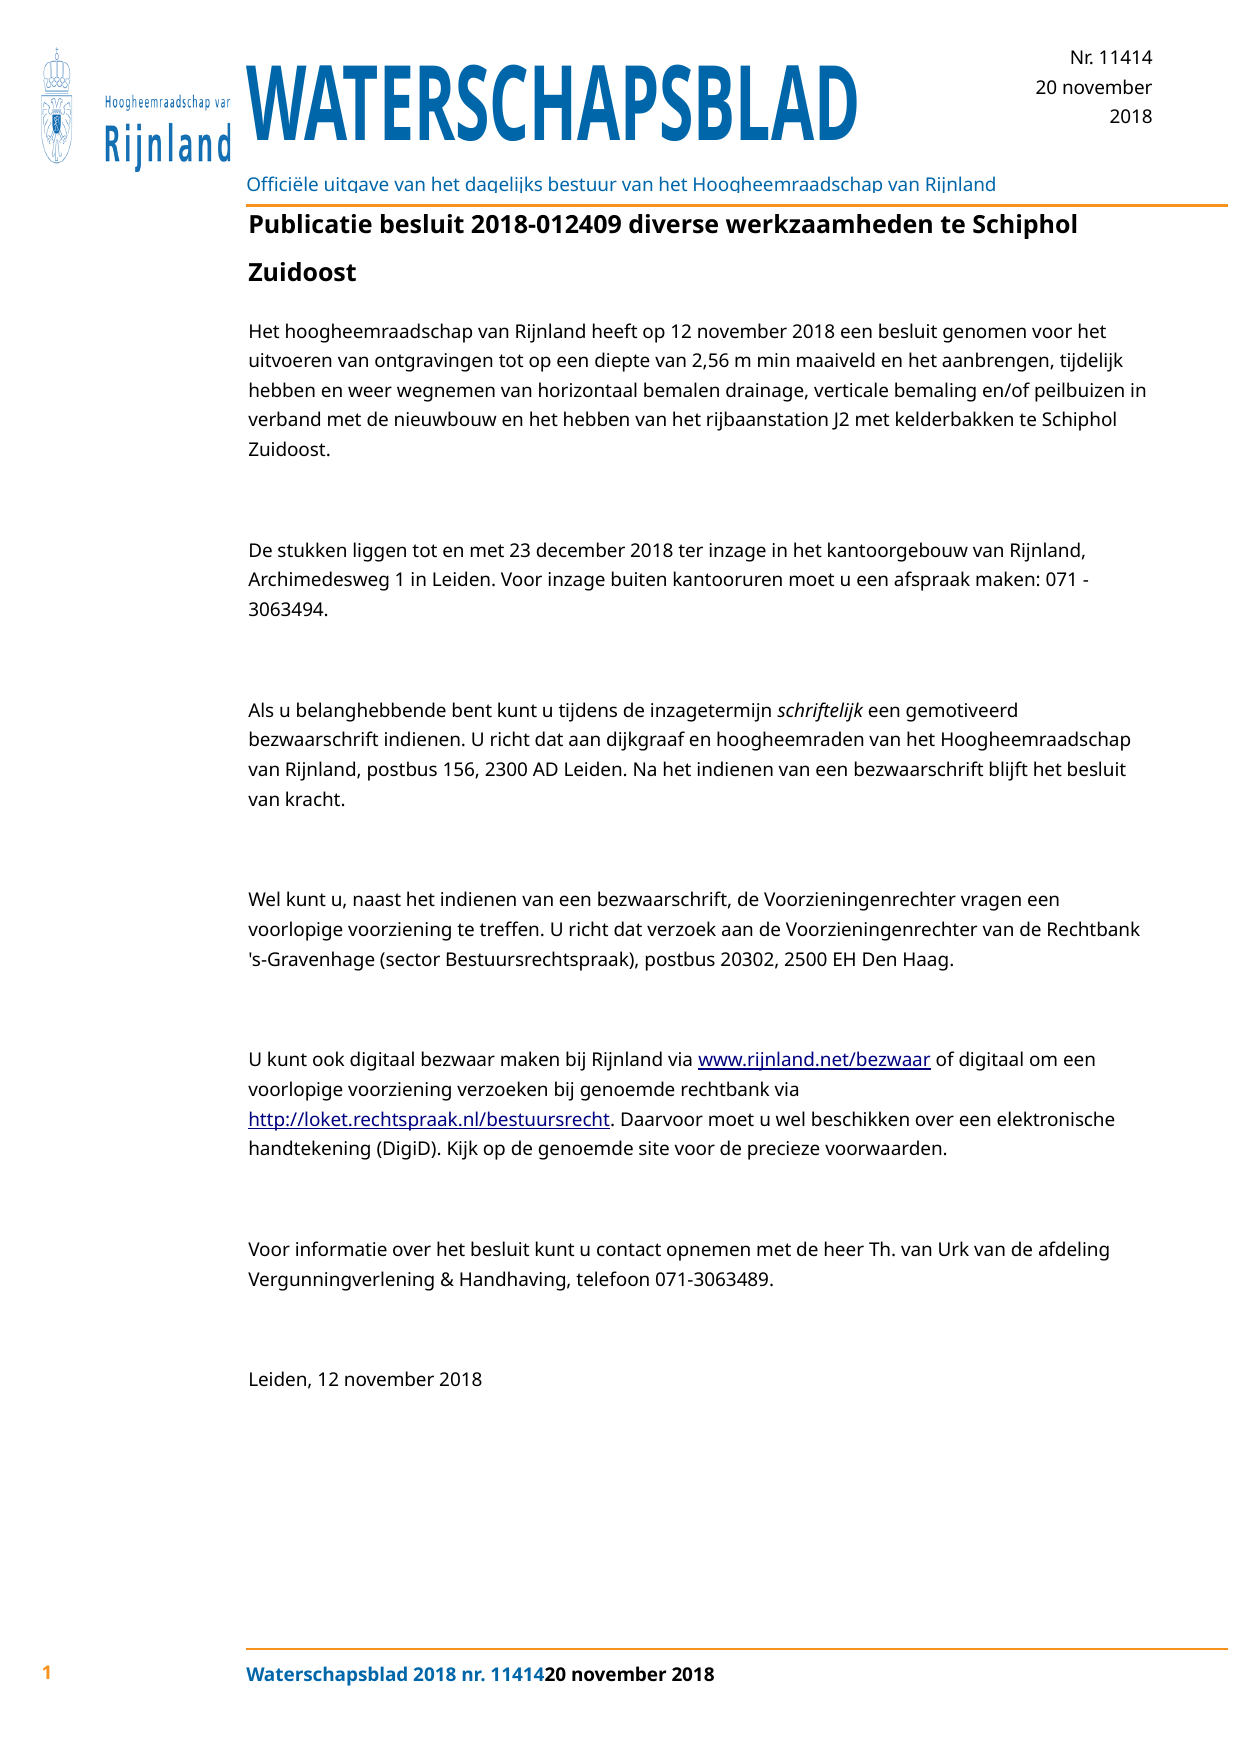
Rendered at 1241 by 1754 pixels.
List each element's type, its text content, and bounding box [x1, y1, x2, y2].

text Leiden, 12 november 2018 [248, 1367, 1152, 1392]
text Voor informatie over het besluit kunt u contact opnemen met de heer Th. van Urk van de afdeling Vergunningverlening & Handhaving, telefoon 071-3063489. [248, 1236, 1152, 1292]
text Als u belanghebbende bent kunt u tijdens de inzagetermijn schriftelijk een gemotiveerd bezwaarschrift indienen. U richt dat aan dijkgraaf en hoogheemraden van het Hoogheemraadschap van Rijnland, postbus 156, 2300 AD Leiden. Na het indienen van een bezwaarschrift blijft het besluit van kracht. [248, 697, 1152, 812]
text Publicatie besluit 2018-012409 diverse werkzaamheden te Schiphol Zuidoost [248, 207, 1152, 288]
picture [41, 47, 231, 172]
text U kunt ook digitaal bezwaar maken bij Rijnland via www.rijnland.net/bezwaar of digitaal om een voorlopige voorziening verzoeken bij genoemde rechtbank via http://loket.rechtspraak.nl/bestuursrecht. Daarvoor moet u wel beschikken over een elektronische handtekening (DigiD). Kijk op de genoemde site voor de precieze voorwaarden. [248, 1047, 1152, 1161]
text De stukken liggen tot en met 23 december 2018 ter inzage in het kantoorgebouw van Rijnland, Archimedesweg 1 in Leiden. Voor inzage buiten kantooruren moet u een afspraak maken: 071 - 3063494. [248, 537, 1152, 622]
text Wel kunt u, naast het indienen van een bezwaarschrift, de Voorzieningenrechter vragen een voorlopige voorziening te treffen. U richt dat verzoek aan de Voorzieningenrechter van de Rechtbank 's-Gravenhage (sector Bestuursrechtspraak), postbus 20302, 2500 EH Den Haag. [248, 887, 1152, 972]
text Het hoogheemraadschap van Rijnland heeft op 12 november 2018 een besluit genomen voor het uitvoeren van ontgravingen tot op een diepte van 2,56 m min maaiveld en het aanbrengen, tijdelijk hebben en weer wegnemen van horizontaal bemalen drainage, verticale bemaling en/of peilbuizen in verband met de nieuwbouw en het hebben van het rijbaanstation J2 met kelderbakken te Schiphol Zuidoost. [248, 318, 1152, 462]
